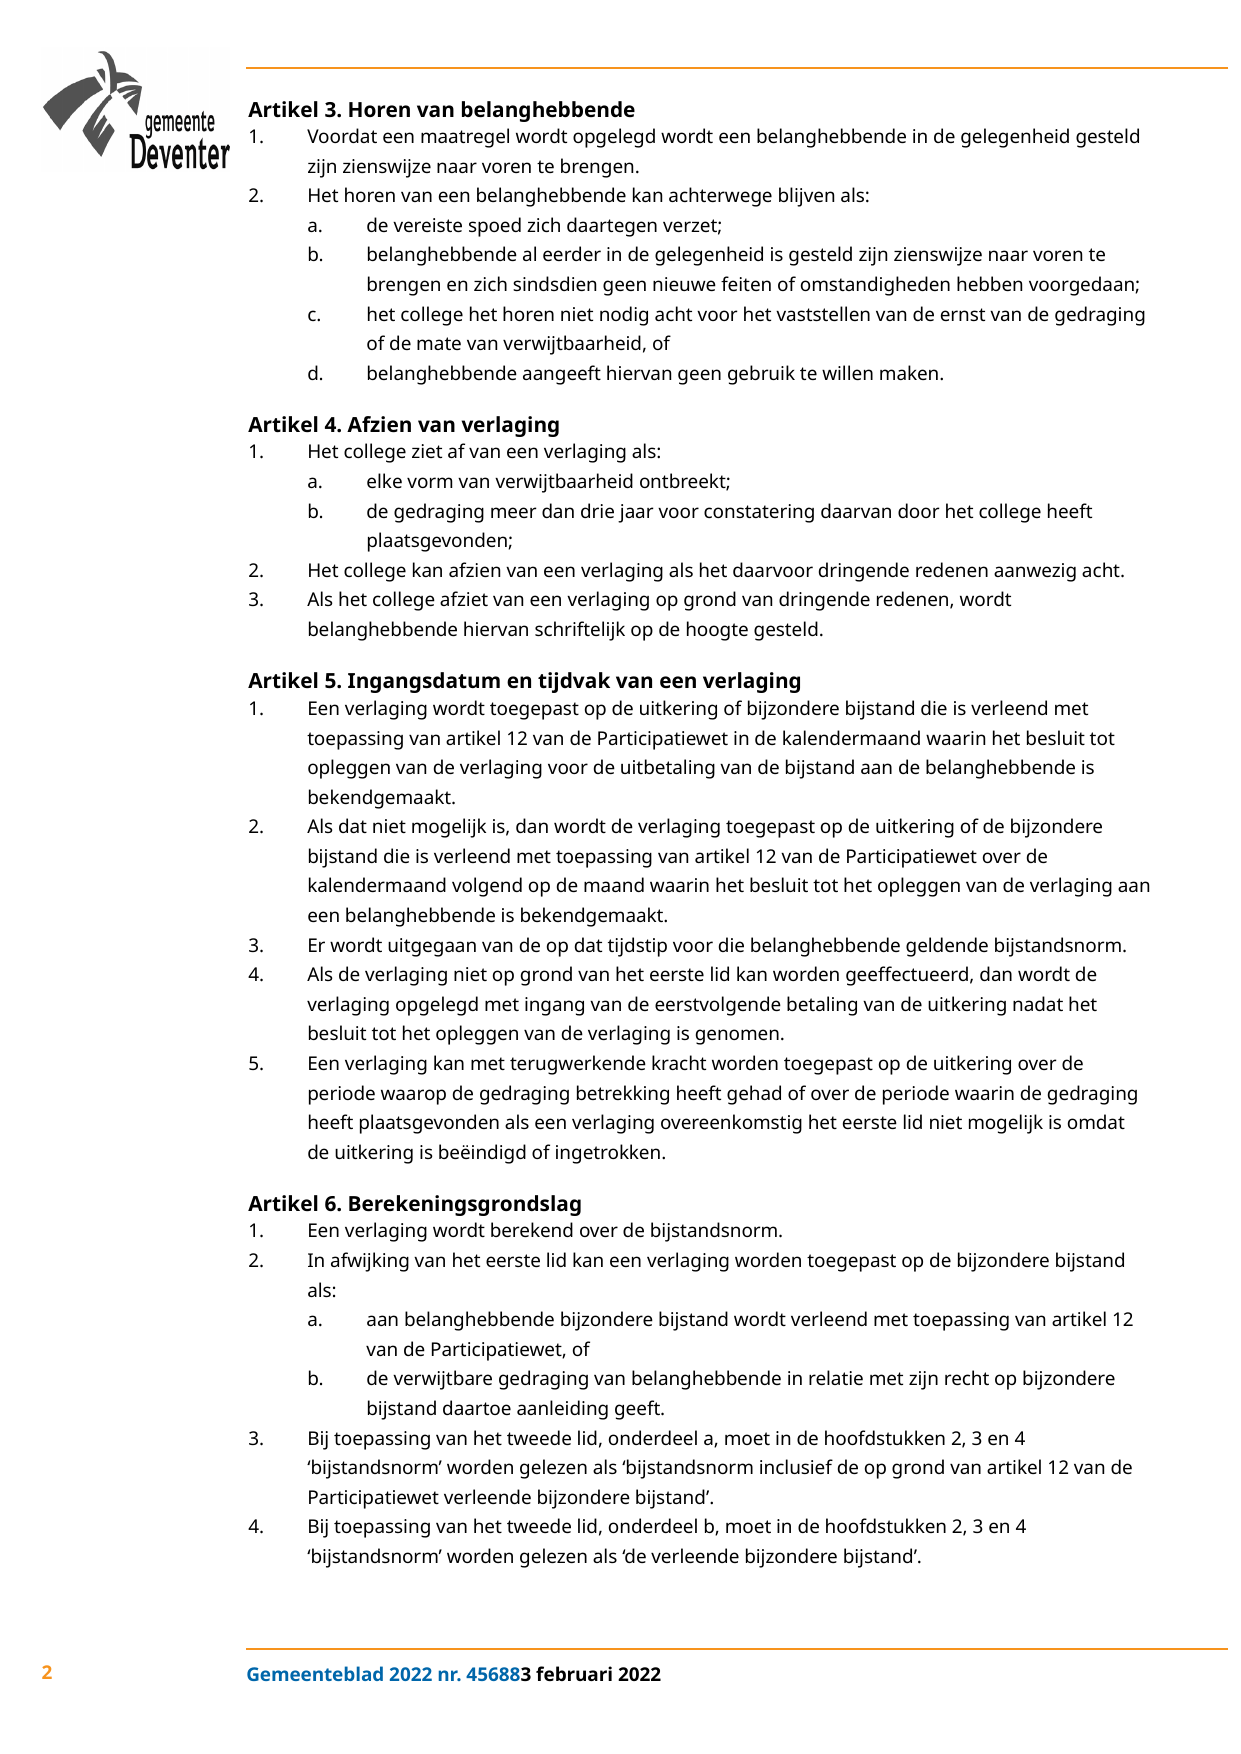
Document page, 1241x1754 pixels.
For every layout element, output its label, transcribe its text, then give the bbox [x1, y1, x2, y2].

list Het college kan afzien van een verlaging als het daarvoor dringende redenen aanwezig acht. [248, 557, 1152, 583]
picture [41, 47, 231, 172]
text Artikel 5. Ingangsdatum en tijdvak van een verlaging [248, 667, 1152, 695]
list aan belanghebbende bijzondere bijstand wordt verleend met toepassing van artikel 12 van de Participatiewet, of [307, 1306, 1152, 1362]
list Bij toepassing van het tweede lid, onderdeel b, moet in de hoofdstukken 2, 3 en 4 ‘bijstandsnorm’ worden gelezen als ‘de verleende bijzondere bijstand’. [248, 1513, 1152, 1569]
list Een verlaging wordt toegepast op de uitkering of bijzondere bijstand die is verleend met toepassing van artikel 12 van de Participatiewet in de kalendermaand waarin het besluit tot opleggen van de verlaging voor de uitbetaling van de bijstand aan de belanghebbende is bekendgemaakt. [248, 695, 1152, 809]
list Voordat een maatregel wordt opgelegd wordt een belanghebbende in de gelegenheid gesteld zijn zienswijze naar voren te brengen. [248, 123, 1152, 178]
list Als het college afziet van een verlaging op grond van dringende redenen, wordt belanghebbende hiervan schriftelijk op de hoogte gesteld. [248, 587, 1152, 642]
list Het horen van een belanghebbende kan achterwege blijven als: [248, 182, 1152, 208]
list belanghebbende aangeeft hiervan geen gebruik te willen maken. [307, 360, 1152, 386]
list Er wordt uitgegaan van de op dat tijdstip voor die belanghebbende geldende bijstandsnorm. [248, 932, 1152, 957]
list de verwijtbare gedraging van belanghebbende in relatie met zijn recht op bijzondere bijstand daartoe aanleiding geeft. [307, 1366, 1152, 1421]
list Een verlaging kan met terugwerkende kracht worden toegepast op de uitkering over de periode waarop de gedraging betrekking heeft gehad of over de periode waarin de gedraging heeft plaatsgevonden als een verlaging overeenkomstig het eerste lid niet mogelijk is omdat de uitkering is beëindigd of ingetrokken. [248, 1050, 1152, 1164]
list Bij toepassing van het tweede lid, onderdeel a, moet in de hoofdstukken 2, 3 en 4 ‘bijstandsnorm’ worden gelezen als ‘bijstandsnorm inclusief de op grond van artikel 12 van de Participatiewet verleende bijzondere bijstand’. [248, 1425, 1152, 1510]
list elke vorm van verwijtbaarheid ontbreekt; [307, 468, 1152, 494]
list het college het horen niet nodig acht voor het vaststellen van de ernst van de gedraging of de mate van verwijtbaarheid, of [307, 301, 1152, 356]
list Als de verlaging niet op grond van het eerste lid kan worden geeffectueerd, dan wordt de verlaging opgelegd met ingang van de eerstvolgende betaling van de uitkering nadat het besluit tot het opleggen van de verlaging is genomen. [248, 961, 1152, 1046]
list de vereiste spoed zich daartegen verzet; [307, 212, 1152, 238]
text Artikel 6. Berekeningsgrondslag [248, 1189, 1152, 1218]
list Het college ziet af van een verlaging als: [248, 439, 1152, 464]
list Als dat niet mogelijk is, dan wordt de verlaging toegepast op de uitkering of de bijzondere bijstand die is verleend met toepassing van artikel 12 van de Participatiewet over de kalendermaand volgend op de maand waarin het besluit tot het opleggen van de verlaging aan een belanghebbende is bekendgemaakt. [248, 813, 1152, 928]
text Artikel 4. Afzien van verlaging [248, 410, 1152, 439]
list belanghebbende al eerder in de gelegenheid is gesteld zijn zienswijze naar voren te brengen en zich sindsdien geen nieuwe feiten of omstandigheden hebben voorgedaan; [307, 242, 1152, 297]
list Een verlaging wordt berekend over de bijstandsnorm. [248, 1218, 1152, 1243]
text Artikel 3. Horen van belanghebbende [248, 95, 1152, 123]
list In afwijking van het eerste lid kan een verlaging worden toegepast op de bijzondere bijstand als: [248, 1247, 1152, 1303]
list de gedraging meer dan drie jaar voor constatering daarvan door het college heeft plaatsgevonden; [307, 498, 1152, 553]
